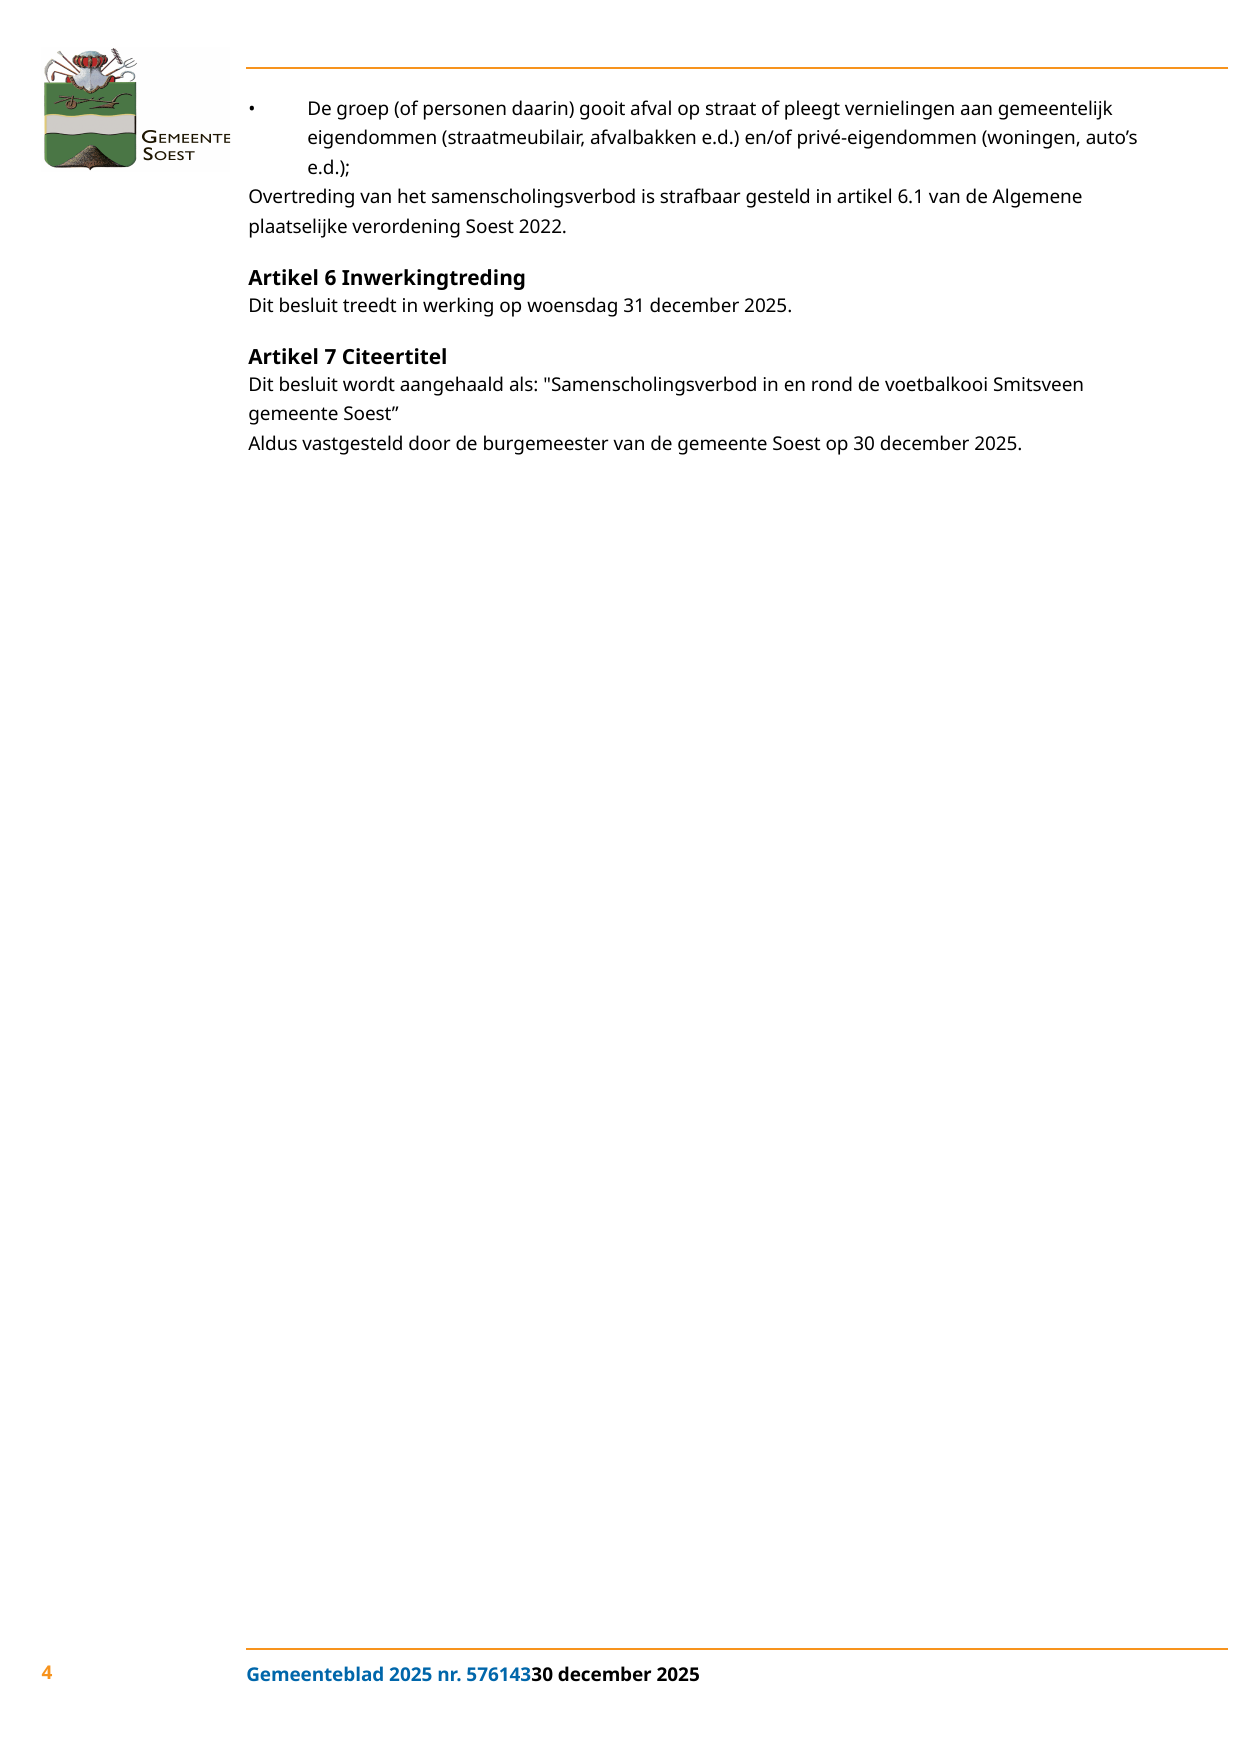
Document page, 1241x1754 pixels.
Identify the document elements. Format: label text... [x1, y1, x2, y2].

text Aldus vastgesteld door de burgemeester van de gemeente Soest op 30 december 2025. [248, 430, 1152, 456]
text Overtreding van het samenscholingsverbod is strafbaar gesteld in artikel 6.1 van de Algemene plaatselijke verordening Soest 2022. [248, 183, 1152, 239]
text Dit besluit wordt aangehaald als: "Samenscholingsverbod in en rond de voetbalkooi Smitsveen gemeente Soest” [248, 371, 1152, 426]
text Artikel 7 Citeertitel [248, 342, 1152, 371]
list De groep (of personen daarin) gooit afval op straat of pleegt vernielingen aan gemeentelijk eigendommen (straatmeubilair, afvalbakken e.d.) en/of privé-eigendommen (woningen, auto’s e.d.); [248, 95, 1152, 180]
picture [41, 47, 231, 172]
text Dit besluit treedt in werking op woensdag 31 december 2025. [248, 292, 1152, 318]
text Artikel 6 Inwerkingtreding [248, 263, 1152, 292]
